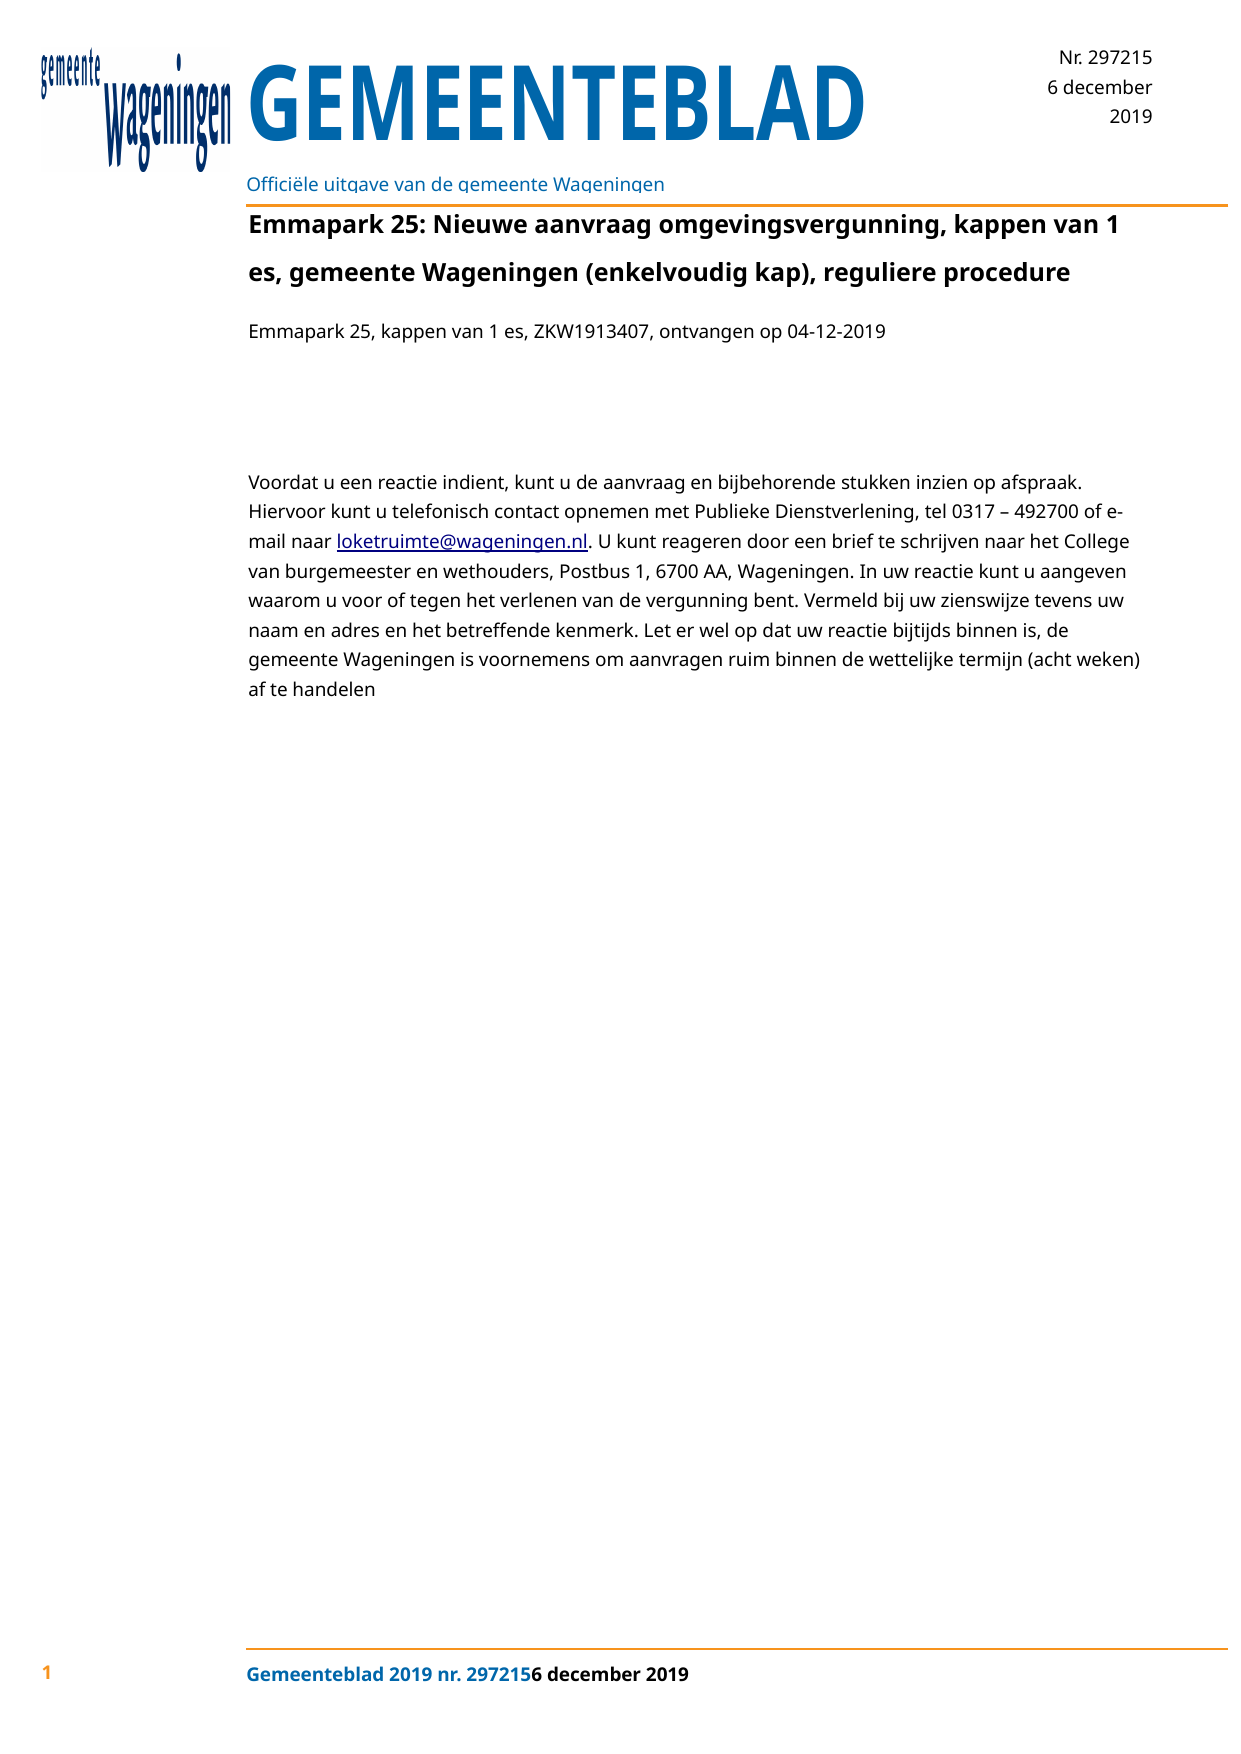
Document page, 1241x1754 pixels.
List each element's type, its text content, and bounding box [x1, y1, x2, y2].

text Emmapark 25: Nieuwe aanvraag omgevingsvergunning, kappen van 1 es, gemeente Wageningen (enkelvoudig kap), reguliere procedure [248, 207, 1152, 288]
text Voordat u een reactie indient, kunt u de aanvraag en bijbehorende stukken inzien op afspraak. Hiervoor kunt u telefonisch contact opnemen met Publieke Dienstverlening, tel 0317 – 492700 of e-mail naar loketruimte@wageningen.nl. U kunt reageren door een brief te schrijven naar het College van burgemeester en wethouders, Postbus 1, 6700 AA, Wageningen. In uw reactie kunt u aangeven waarom u voor of tegen het verlenen van de vergunning bent. Vermeld bij uw zienswijze tevens uw naam en adres en het betreffende kenmerk. Let er wel op dat uw reactie bijtijds binnen is, de gemeente Wageningen is voornemens om aanvragen ruim binnen de wettelijke termijn (acht weken) af te handelen [248, 469, 1152, 702]
picture [41, 47, 231, 172]
text Emmapark 25, kappen van 1 es, ZKW1913407, ontvangen op 04-12-2019 [248, 318, 1152, 344]
